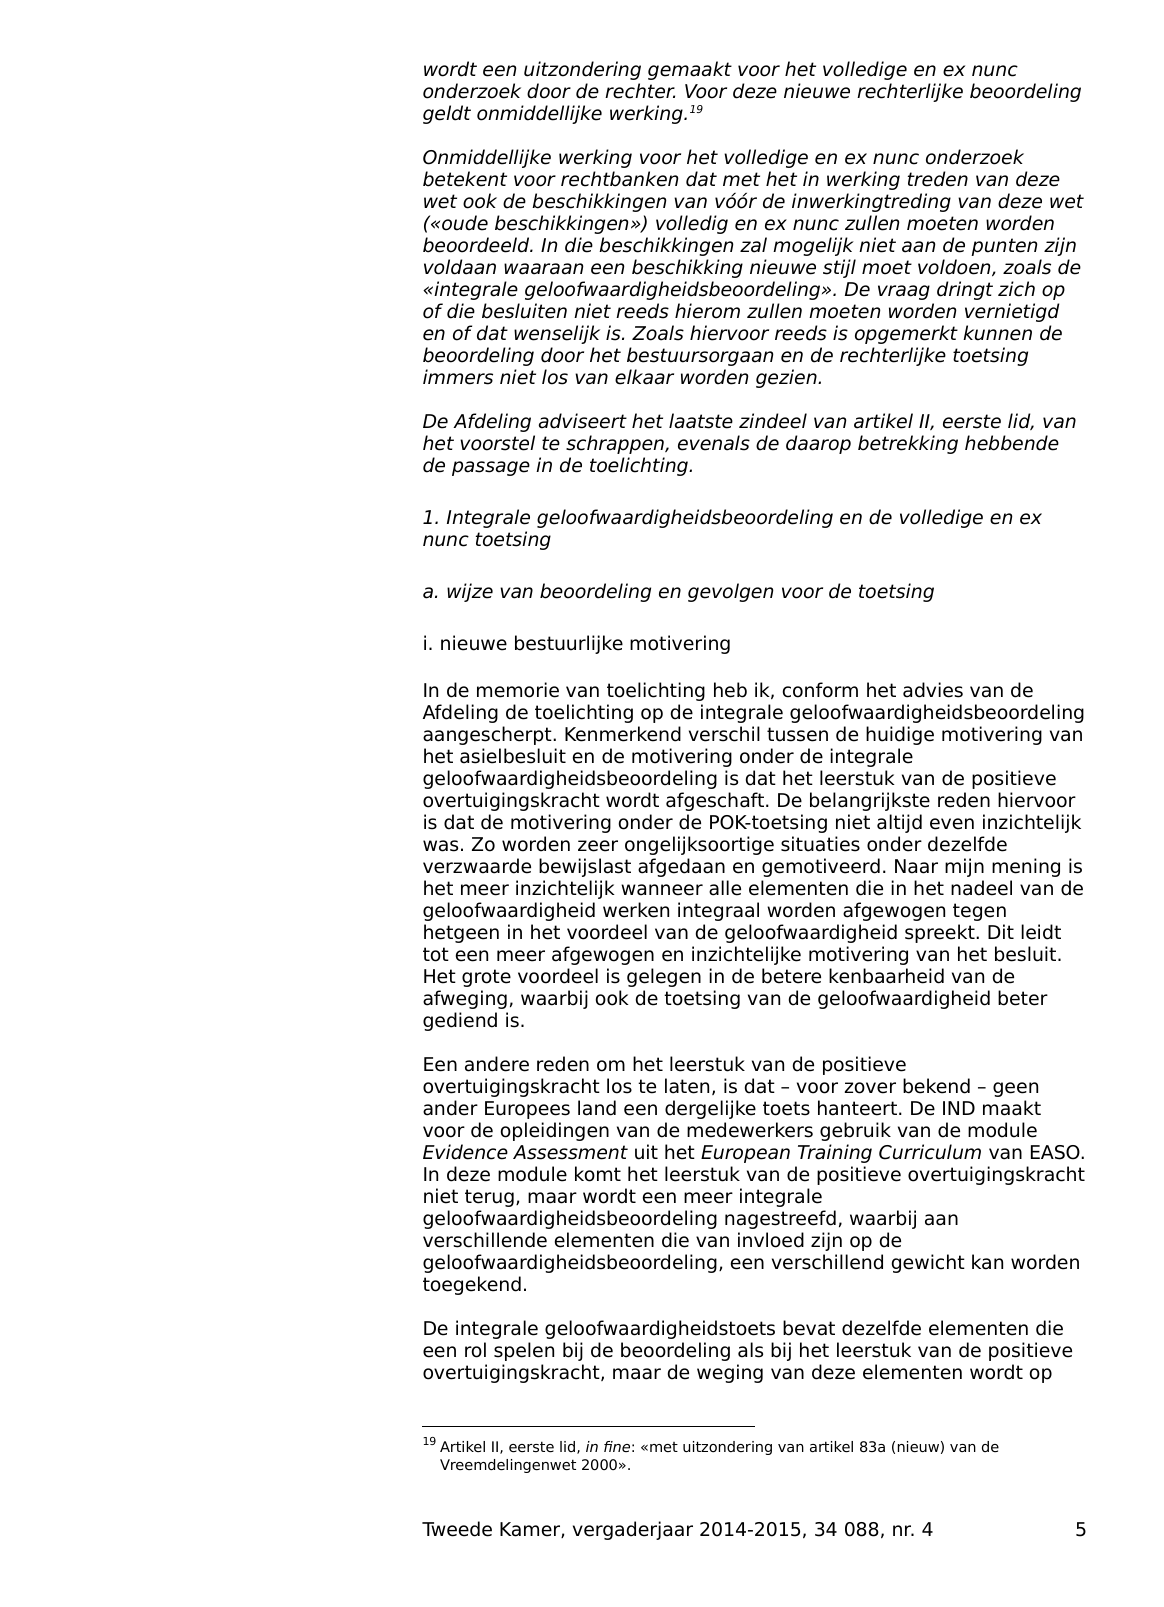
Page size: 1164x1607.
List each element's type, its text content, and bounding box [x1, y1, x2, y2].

text Onmiddellijke werking voor het volledige en ex nunc onderzoek betekent voor rechtbanken dat met het in werking treden van deze wet ook de beschikkingen van vóór de inwerkingtreding van deze wet («oude beschikkingen») volledig en ex nunc zullen moeten worden beoordeeld. In die beschikkingen zal mogelijk niet aan de punten zijn voldaan waaraan een beschikking nieuwe stijl moet voldoen, zoals de «integrale geloofwaardigheidsbeoordeling». De vraag dringt zich op of die besluiten niet reeds hierom zullen moeten worden vernietigd en of dat wenselijk is. Zoals hiervoor reeds is opgemerkt kunnen de beoordeling door het bestuursorgaan en de rechterlijke toetsing immers niet los van elkaar worden gezien. [422, 147, 1087, 389]
text Artikel II, eerste lid, in fine: «met uitzondering van artikel 83a (nieuw) van de Vreemdelingenwet 2000». [422, 1435, 1087, 1474]
text De integrale geloofwaardigheidstoets bevat dezelfde elementen die een rol spelen bij de beoordeling als bij het leerstuk van de positieve overtuigingskracht, maar de weging van deze elementen wordt op [422, 1318, 1087, 1384]
subtitle i. nieuwe bestuurlijke motivering [422, 633, 1087, 655]
text In de memorie van toelichting heb ik, conform het advies van de Afdeling de toelichting op de integrale geloofwaardigheidsbeoordeling aangescherpt. Kenmerkend verschil tussen de huidige motivering van het asielbesluit en de motivering onder de integrale geloofwaardigheidsbeoordeling is dat het leerstuk van de positieve overtuigingskracht wordt afgeschaft. De belangrijkste reden hiervoor is dat de motivering onder de POK-toetsing niet altijd even inzichtelijk was. Zo worden zeer ongelijksoortige situaties onder dezelfde verzwaarde bewijslast afgedaan en gemotiveerd. Naar mijn mening is het meer inzichtelijk wanneer alle elementen die in het nadeel van de geloofwaardigheid werken integraal worden afgewogen tegen hetgeen in het voordeel van de geloofwaardigheid spreekt. Dit leidt tot een meer afgewogen en inzichtelijke motivering van het besluit. Het grote voordeel is gelegen in de betere kenbaarheid van de afweging, waarbij ook de toetsing van de geloofwaardigheid beter gediend is. [422, 680, 1087, 1032]
text De Afdeling adviseert het laatste zindeel van artikel II, eerste lid, van het voorstel te schrappen, evenals de daarop betrekking hebbende de passage in de toelichting. [422, 411, 1087, 477]
text wordt een uitzondering gemaakt voor het volledige en ex nunc onderzoek door de rechter. Voor deze nieuwe rechterlijke beoordeling geldt onmiddellijke werking. [422, 59, 1087, 125]
text Een andere reden om het leerstuk van de positieve overtuigingskracht los te laten, is dat – voor zover bekend – geen ander Europees land een dergelijke toets hanteert. De IND maakt voor de opleidingen van de medewerkers gebruik van de module Evidence Assessment uit het European Training Curriculum van EASO. In deze module komt het leerstuk van de positieve overtuigingskracht niet terug, maar wordt een meer integrale geloofwaardigheidsbeoordeling nagestreefd, waarbij aan verschillende elementen die van invloed zijn op de geloofwaardigheidsbeoordeling, een verschillend gewicht kan worden toegekend. [422, 1054, 1087, 1296]
subtitle a. wijze van beoordeling en gevolgen voor de toetsing [422, 581, 1087, 603]
subtitle 1. Integrale geloofwaardigheidsbeoordeling en de volledige en ex nunc toetsing [422, 507, 1087, 551]
